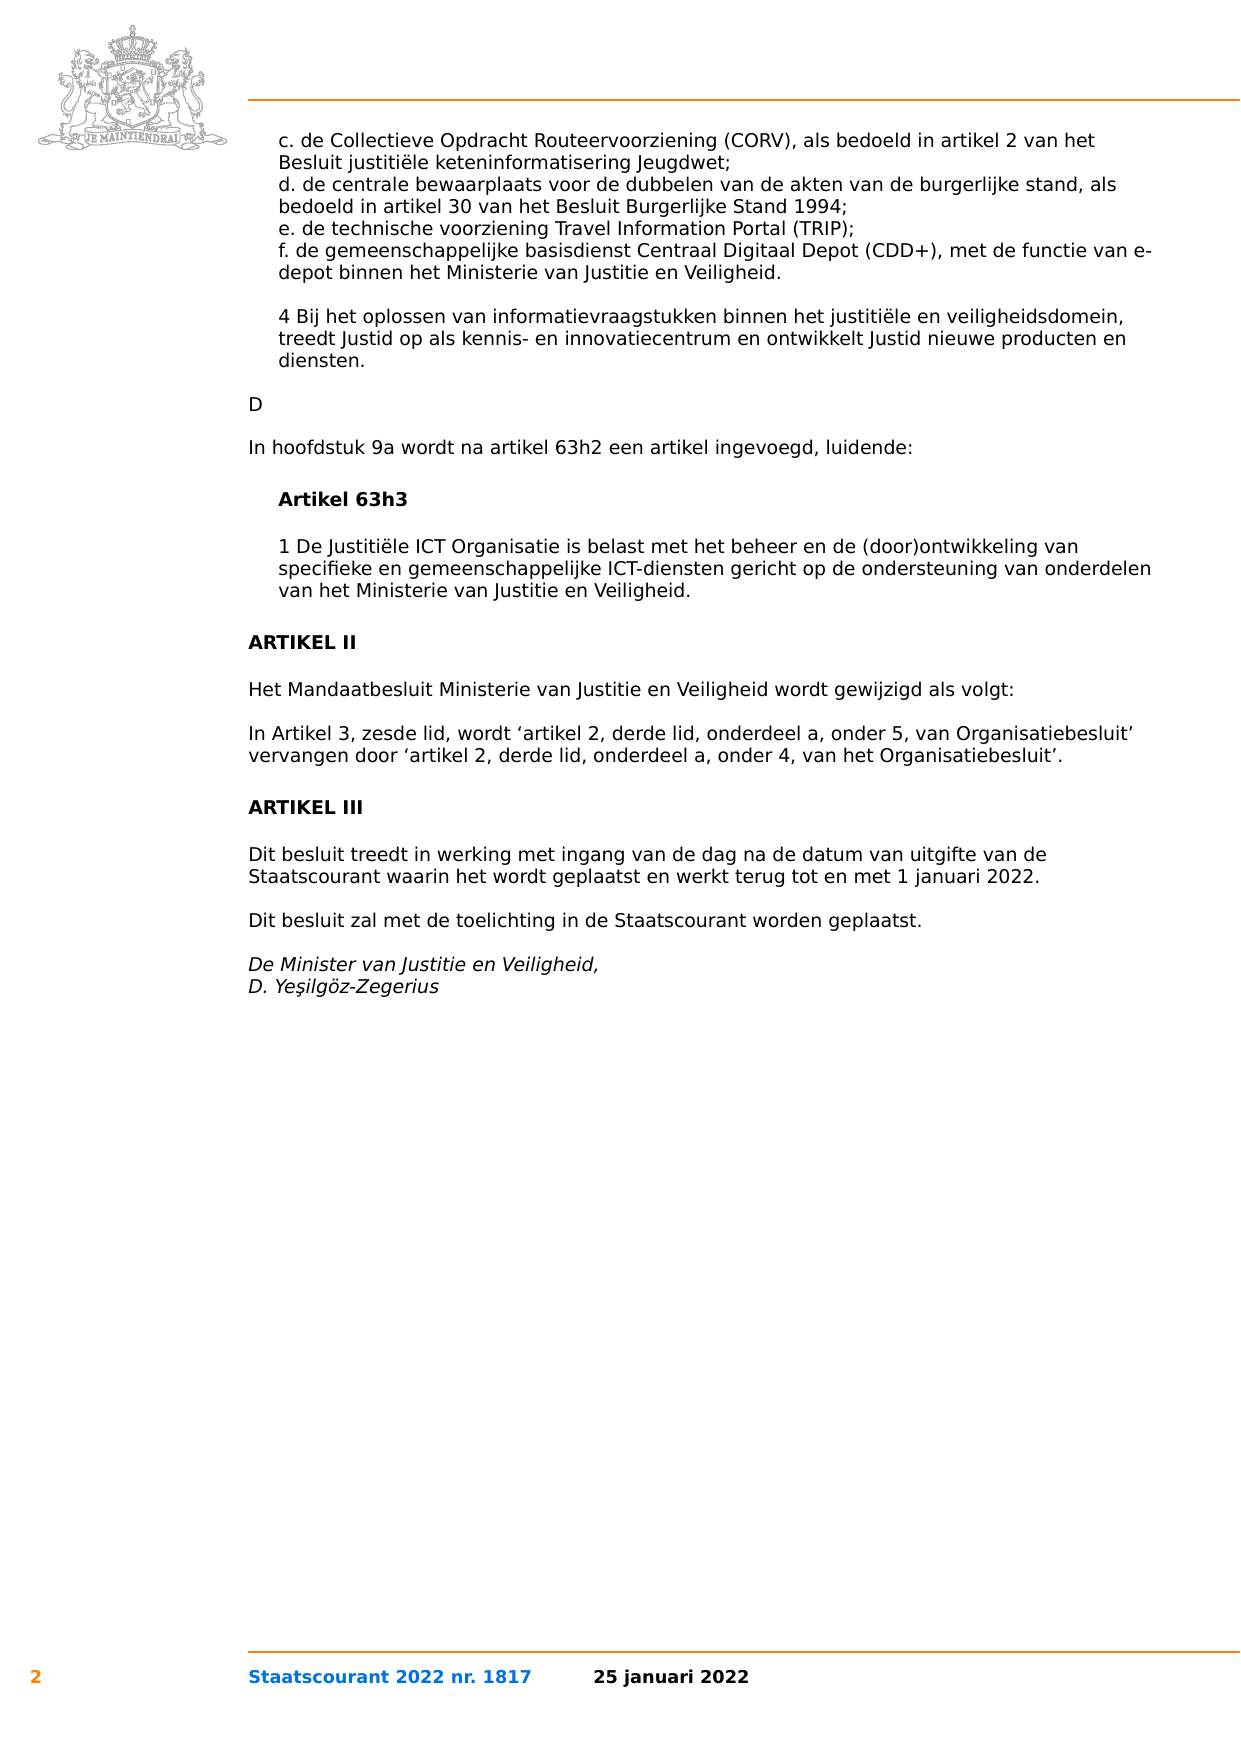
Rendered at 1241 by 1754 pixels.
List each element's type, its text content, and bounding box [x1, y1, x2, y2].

text Dit besluit treedt in werking met ingang van de dag na de datum van uitgifte van de Staatscourant waarin het wordt geplaatst en werkt terug tot en met 1 januari 2022. [248, 844, 1163, 888]
text In Artikel 3, zesde lid, wordt ‘artikel 2, derde lid, onderdeel a, onder 5, van Organisatiebesluit’ vervangen door ‘artikel 2, derde lid, onderdeel a, onder 4, van het Organisatiebesluit’. [248, 723, 1163, 767]
subtitle ARTIKEL III [248, 797, 1163, 819]
text Het Mandaatbesluit Ministerie van Justitie en Veiligheid wordt gewijzigd als volgt: [248, 679, 1163, 701]
text e. de technische voorziening Travel Information Portal (TRIP); [278, 218, 1163, 240]
text D [248, 393, 1163, 415]
subtitle ARTIKEL II [248, 632, 1163, 654]
picture [38, 25, 227, 150]
text Dit besluit zal met de toelichting in de Staatscourant worden geplaatst. [248, 910, 1163, 932]
text In hoofdstuk 9a wordt na artikel 63h2 een artikel ingevoegd, luidende: [248, 437, 1163, 459]
text 1 De Justitiële ICT Organisatie is belast met het beheer en de (door)ontwikkeling van specifieke en gemeenschappelijke ICT-diensten gericht op de ondersteuning van onderdelen van het Ministerie van Justitie en Veiligheid. [278, 536, 1163, 602]
text De Minister van Justitie en Veiligheid, D. Yeşilgöz-Zegerius [248, 954, 1163, 998]
text d. de centrale bewaarplaats voor de dubbelen van de akten van de burgerlijke stand, als bedoeld in artikel 30 van het Besluit Burgerlijke Stand 1994; [278, 174, 1163, 218]
text 4 Bij het oplossen van informatievraagstukken binnen het justitiële en veiligheidsdomein, treedt Justid op als kennis- en innovatiecentrum en ontwikkelt Justid nieuwe producten en diensten. [278, 306, 1163, 372]
text c. de Collectieve Opdracht Routeervoorziening (CORV), als bedoeld in artikel 2 van het Besluit justitiële keteninformatisering Jeugdwet; [278, 130, 1163, 174]
subtitle Artikel 63h3 [278, 489, 1163, 511]
text f. de gemeenschappelijke basisdienst Centraal Digitaal Depot (CDD+), met de functie van e-depot binnen het Ministerie van Justitie en Veiligheid. [278, 240, 1163, 284]
